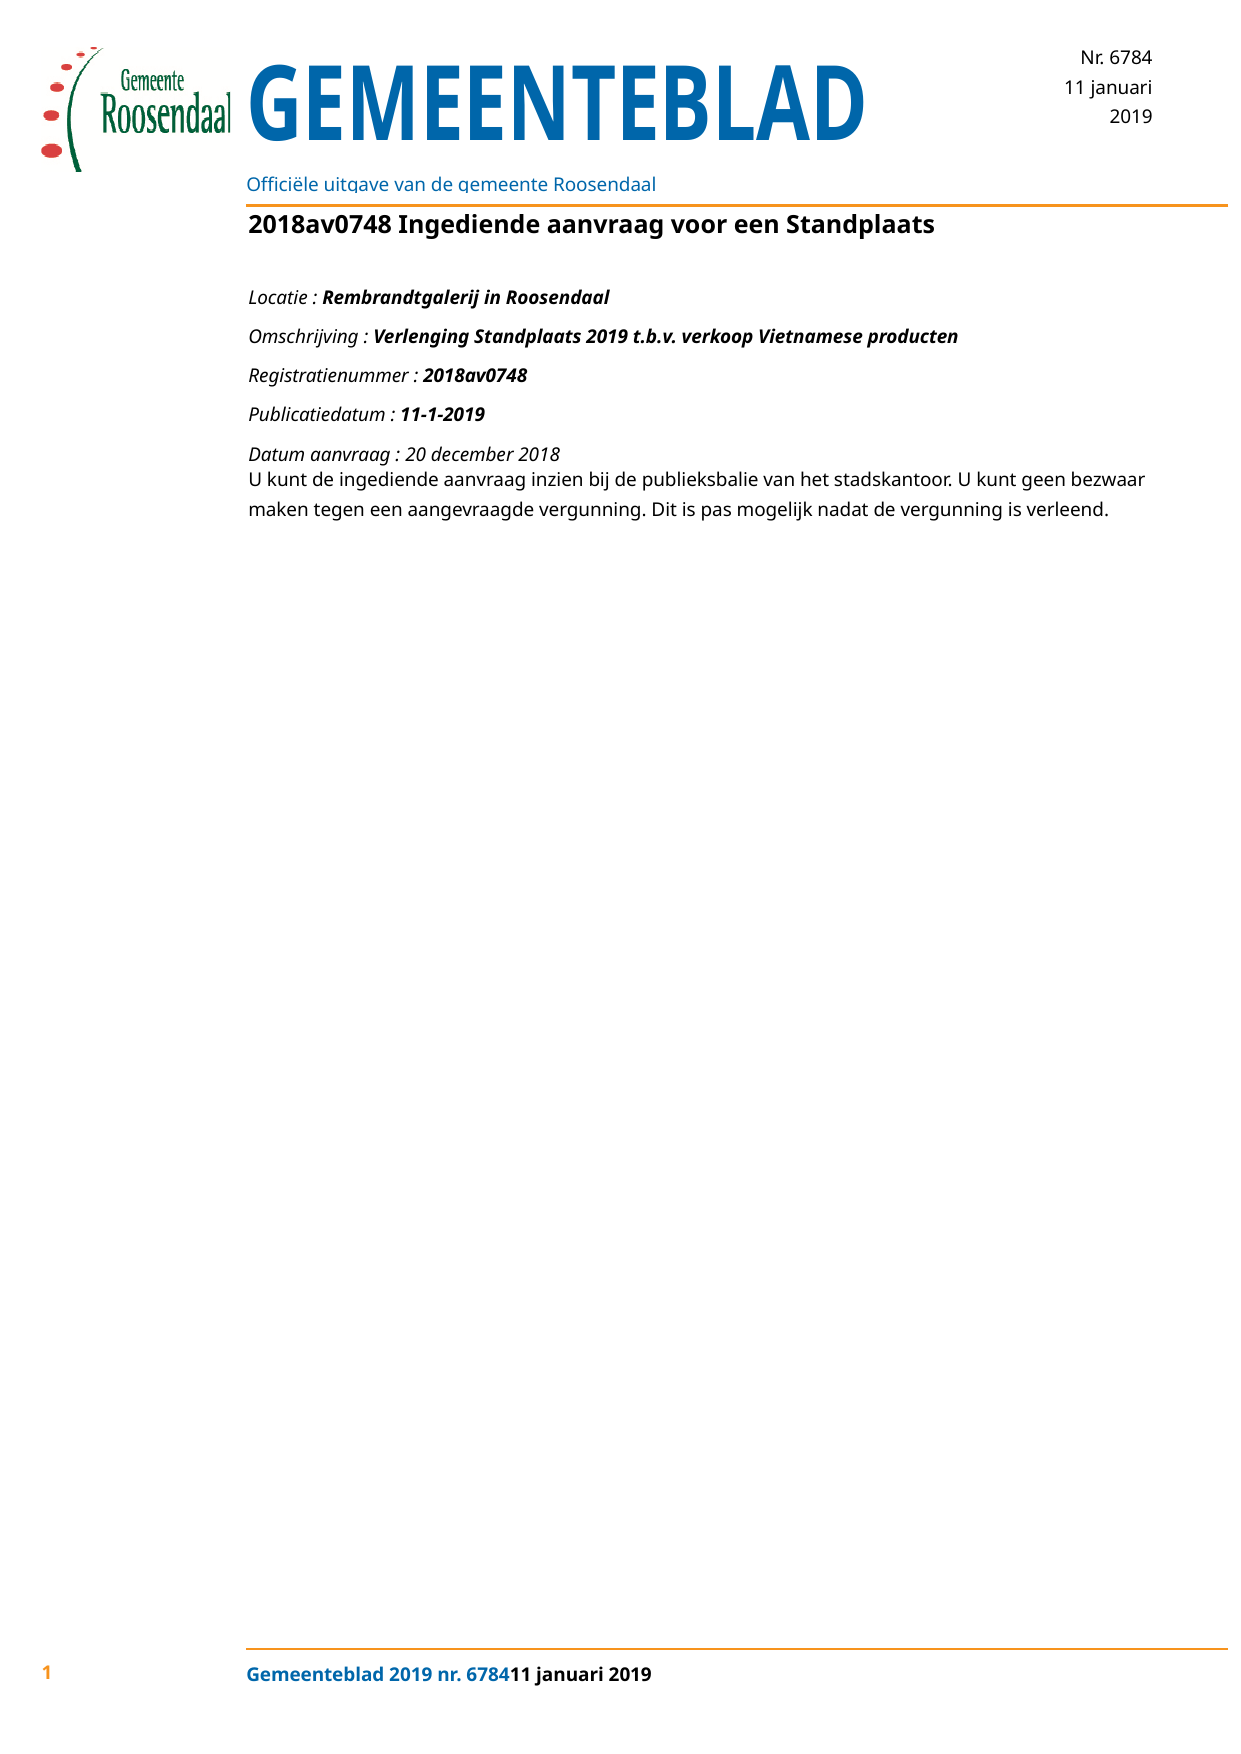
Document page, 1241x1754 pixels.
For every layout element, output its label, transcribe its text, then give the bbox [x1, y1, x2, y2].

text Locatie : Rembrandtgalerij in Roosendaal [248, 284, 1152, 309]
text Publicatiedatum : 11-1-2019 [248, 402, 1152, 427]
text Datum aanvraag : 20 december 2018 [248, 441, 1152, 467]
text U kunt de ingediende aanvraag inzien bij de publieksbalie van het stadskantoor. U kunt geen bezwaar maken tegen een aangevraagde vergunning. Dit is pas mogelijk nadat de vergunning is verleend. [248, 467, 1152, 522]
text Omschrijving : Verlenging Standplaats 2019 t.b.v. verkoop Vietnamese producten [248, 323, 1152, 349]
text Registratienummer : 2018av0748 [248, 362, 1152, 388]
text 2018av0748 Ingediende aanvraag voor een Standplaats [248, 207, 1152, 241]
picture [41, 47, 231, 172]
